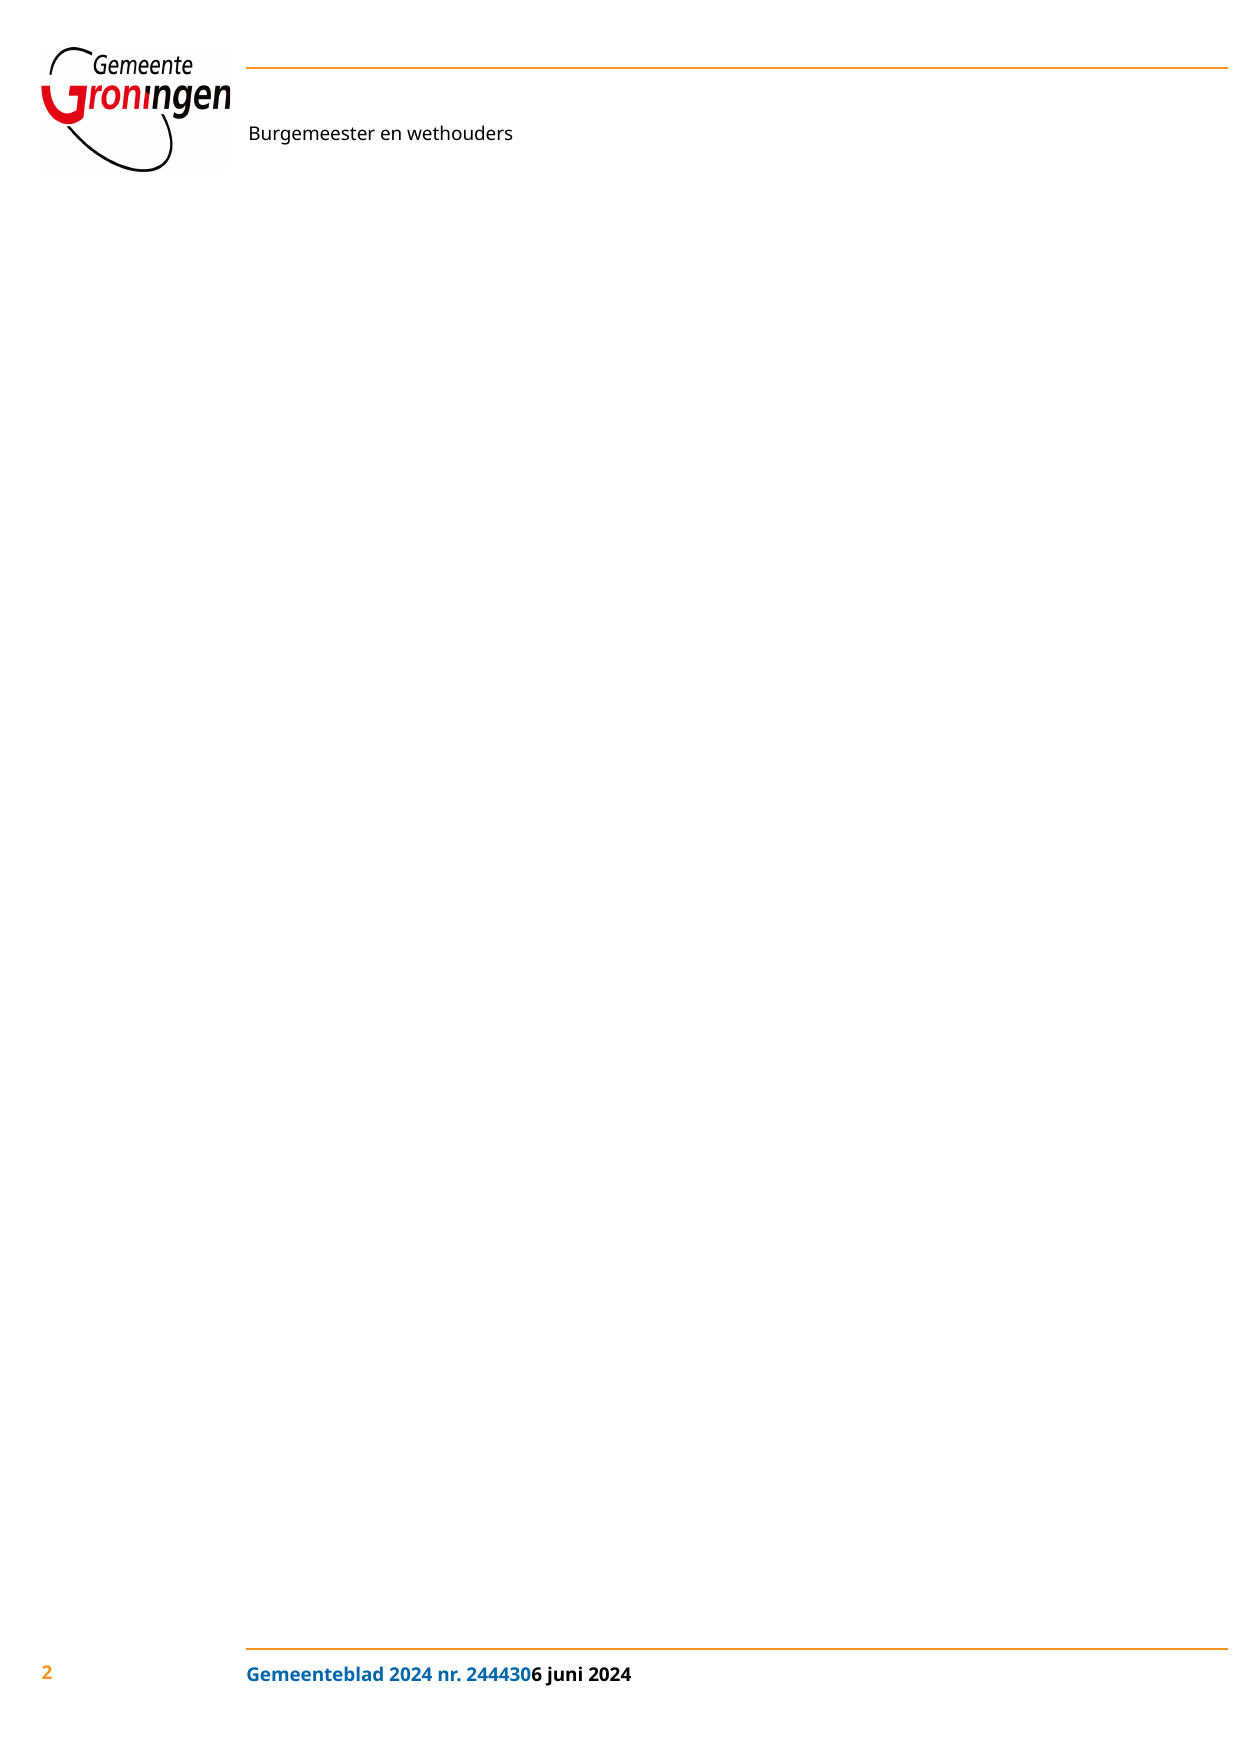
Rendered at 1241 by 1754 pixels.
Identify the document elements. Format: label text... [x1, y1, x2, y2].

text Burgemeester en wethouders [248, 121, 1152, 146]
picture [41, 47, 231, 172]
